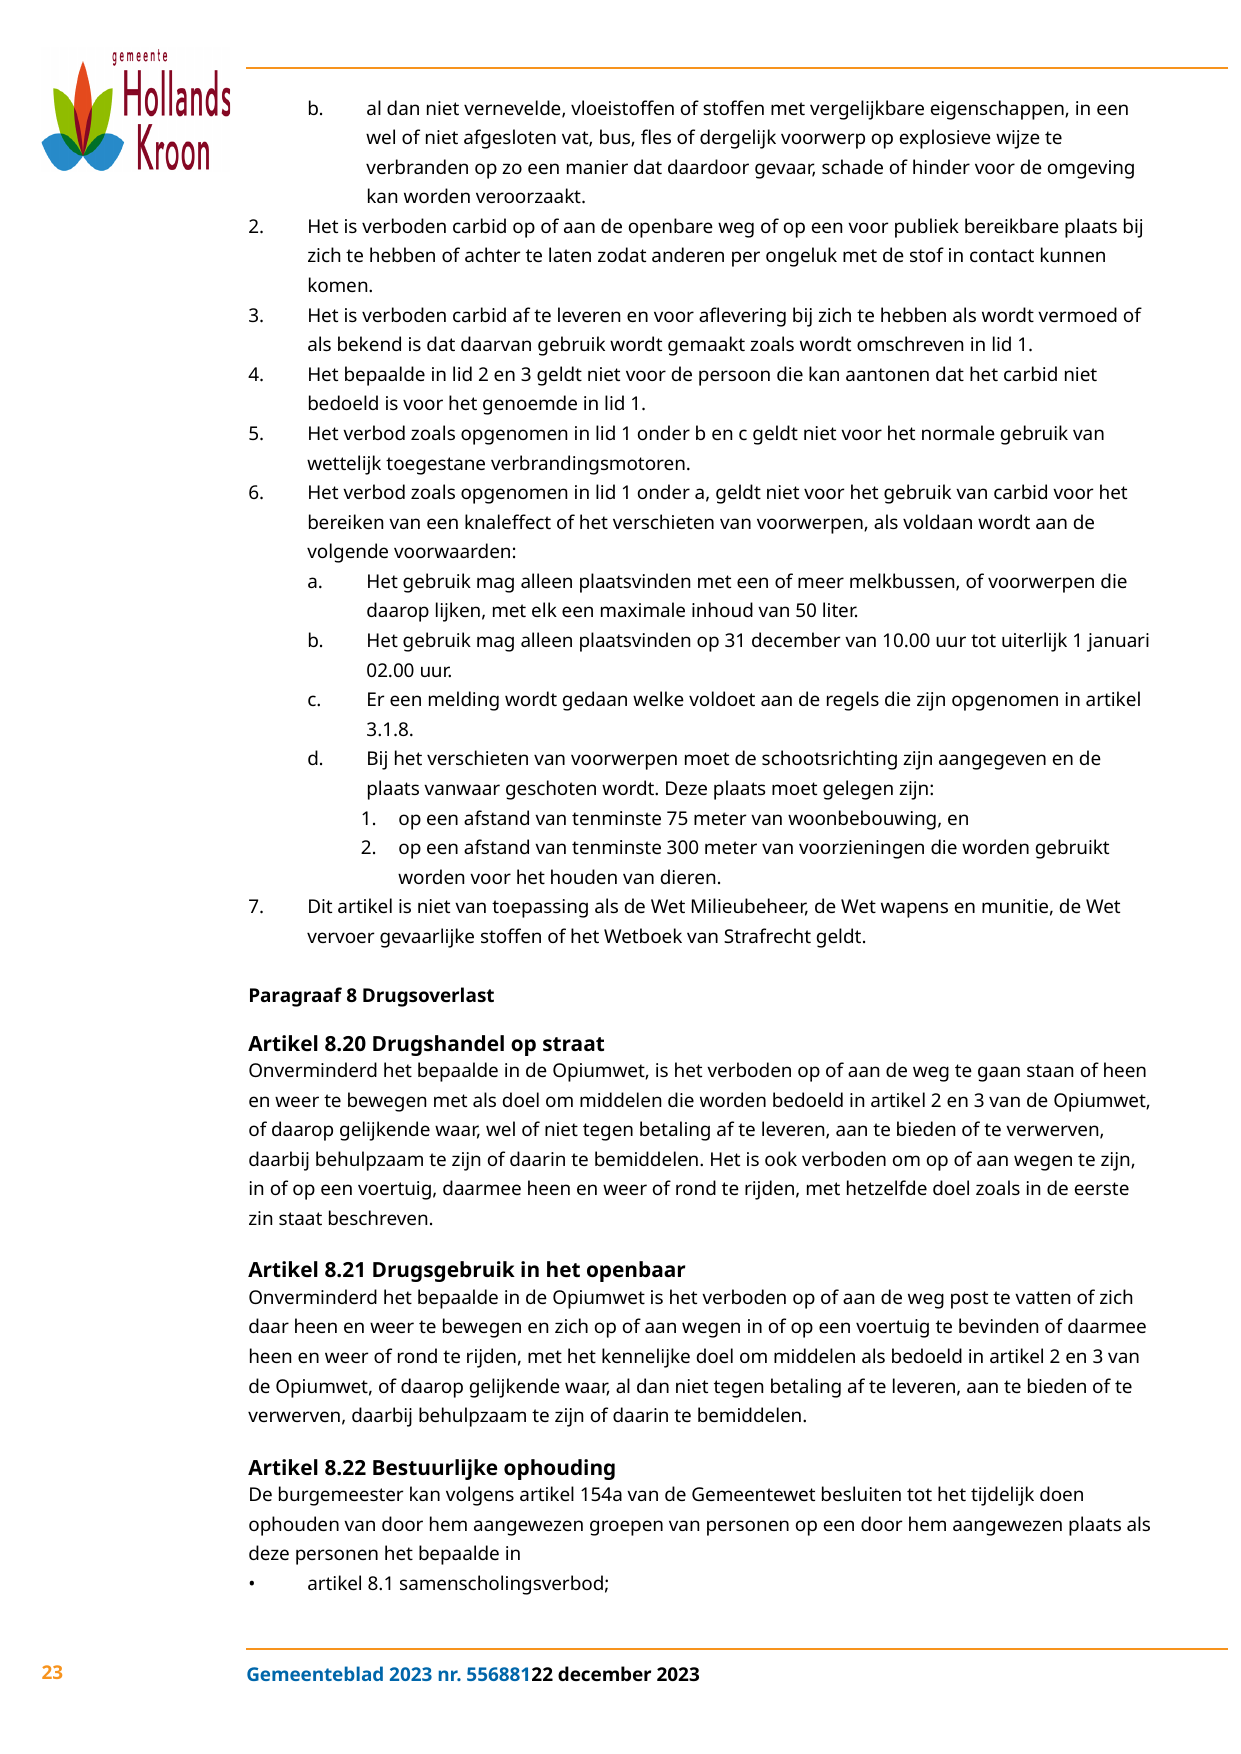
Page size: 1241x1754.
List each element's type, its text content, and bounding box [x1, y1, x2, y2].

list Het gebruik mag alleen plaatsvinden met een of meer melkbussen, of voorwerpen die daarop lijken, met elk een maximale inhoud van 50 liter. [307, 568, 1152, 623]
list Dit artikel is niet van toepassing als de Wet Milieubeheer, de Wet wapens en munitie, de Wet vervoer gevaarlijke stoffen of het Wetboek van Strafrecht geldt. [248, 893, 1152, 949]
list Bij het verschieten van voorwerpen moet de schootsrichting zijn aangegeven en de plaats vanwaar geschoten wordt. Deze plaats moet gelegen zijn: [307, 746, 1152, 801]
list op een afstand van tenminste 300 meter van voorzieningen die worden gebruikt worden voor het houden van dieren. [361, 834, 1152, 890]
text Paragraaf 8 Drugsoverlast [248, 982, 1152, 1008]
text Onverminderd het bepaalde in de Opiumwet, is het verboden op of aan de weg te gaan staan of heen en weer te bewegen met als doel om middelen die worden bedoeld in artikel 2 en 3 van de Opiumwet, of daarop gelijkende waar, wel of niet tegen betaling af te leveren, aan te bieden of te verwerven, daarbij behulpzaam te zijn of daarin te bemiddelen. Het is ook verboden om op of aan wegen te zijn, in of op een voertuig, daarmee heen en weer of rond te rijden, met hetzelfde doel zoals in de eerste zin staat beschreven. [248, 1057, 1152, 1231]
list Het verbod zoals opgenomen in lid 1 onder a, geldt niet voor het gebruik van carbid voor het bereiken van een knaleffect of het verschieten van voorwerpen, als voldaan wordt aan de volgende voorwaarden: [248, 479, 1152, 564]
text Artikel 8.22 Bestuurlijke ophouding [248, 1453, 1152, 1481]
list op een afstand van tenminste 75 meter van woonbebouwing, en [361, 805, 1152, 831]
list Er een melding wordt gedaan welke voldoet aan de regels die zijn opgenomen in artikel 3.1.8. [307, 686, 1152, 742]
text Artikel 8.21 Drugsgebruik in het openbaar [248, 1256, 1152, 1284]
text Onverminderd het bepaalde in de Opiumwet is het verboden op of aan de weg post te vatten of zich daar heen en weer te bewegen en zich op of aan wegen in of op een voertuig te bevinden of daarmee heen en weer of rond te rijden, met het kennelijke doel om middelen als bedoeld in artikel 2 en 3 van de Opiumwet, of daarop gelijkende waar, al dan niet tegen betaling af te leveren, aan te bieden of te verwerven, daarbij behulpzaam te zijn of daarin te bemiddelen. [248, 1284, 1152, 1428]
list Het verbod zoals opgenomen in lid 1 onder b en c geldt niet voor het normale gebruik van wettelijk toegestane verbrandingsmotoren. [248, 420, 1152, 476]
picture [41, 47, 231, 172]
list Het bepaalde in lid 2 en 3 geldt niet voor de persoon die kan aantonen dat het carbid niet bedoeld is voor het genoemde in lid 1. [248, 361, 1152, 416]
list Het is verboden carbid op of aan de openbare weg of op een voor publiek bereikbare plaats bij zich te hebben of achter te laten zodat anderen per ongeluk met de stof in contact kunnen komen. [248, 213, 1152, 298]
list al dan niet vernevelde, vloeistoffen of stoffen met vergelijkbare eigenschappen, in een wel of niet afgesloten vat, bus, fles of dergelijk voorwerp op explosieve wijze te verbranden op zo een manier dat daardoor gevaar, schade of hinder voor de omgeving kan worden veroorzaakt. [307, 95, 1152, 209]
list Het gebruik mag alleen plaatsvinden op 31 december van 10.00 uur tot uiterlijk 1 januari 02.00 uur. [307, 627, 1152, 683]
text De burgemeester kan volgens artikel 154a van de Gemeentewet besluiten tot het tijdelijk doen ophouden van door hem aangewezen groepen van personen op een door hem aangewezen plaats als deze personen het bepaalde in [248, 1481, 1152, 1566]
text Artikel 8.20 Drugshandel op straat [248, 1029, 1152, 1057]
list Het is verboden carbid af te leveren en voor aflevering bij zich te hebben als wordt vermoed of als bekend is dat daarvan gebruik wordt gemaakt zoals wordt omschreven in lid 1. [248, 302, 1152, 357]
list artikel 8.1 samenscholingsverbod; [248, 1570, 1152, 1596]
